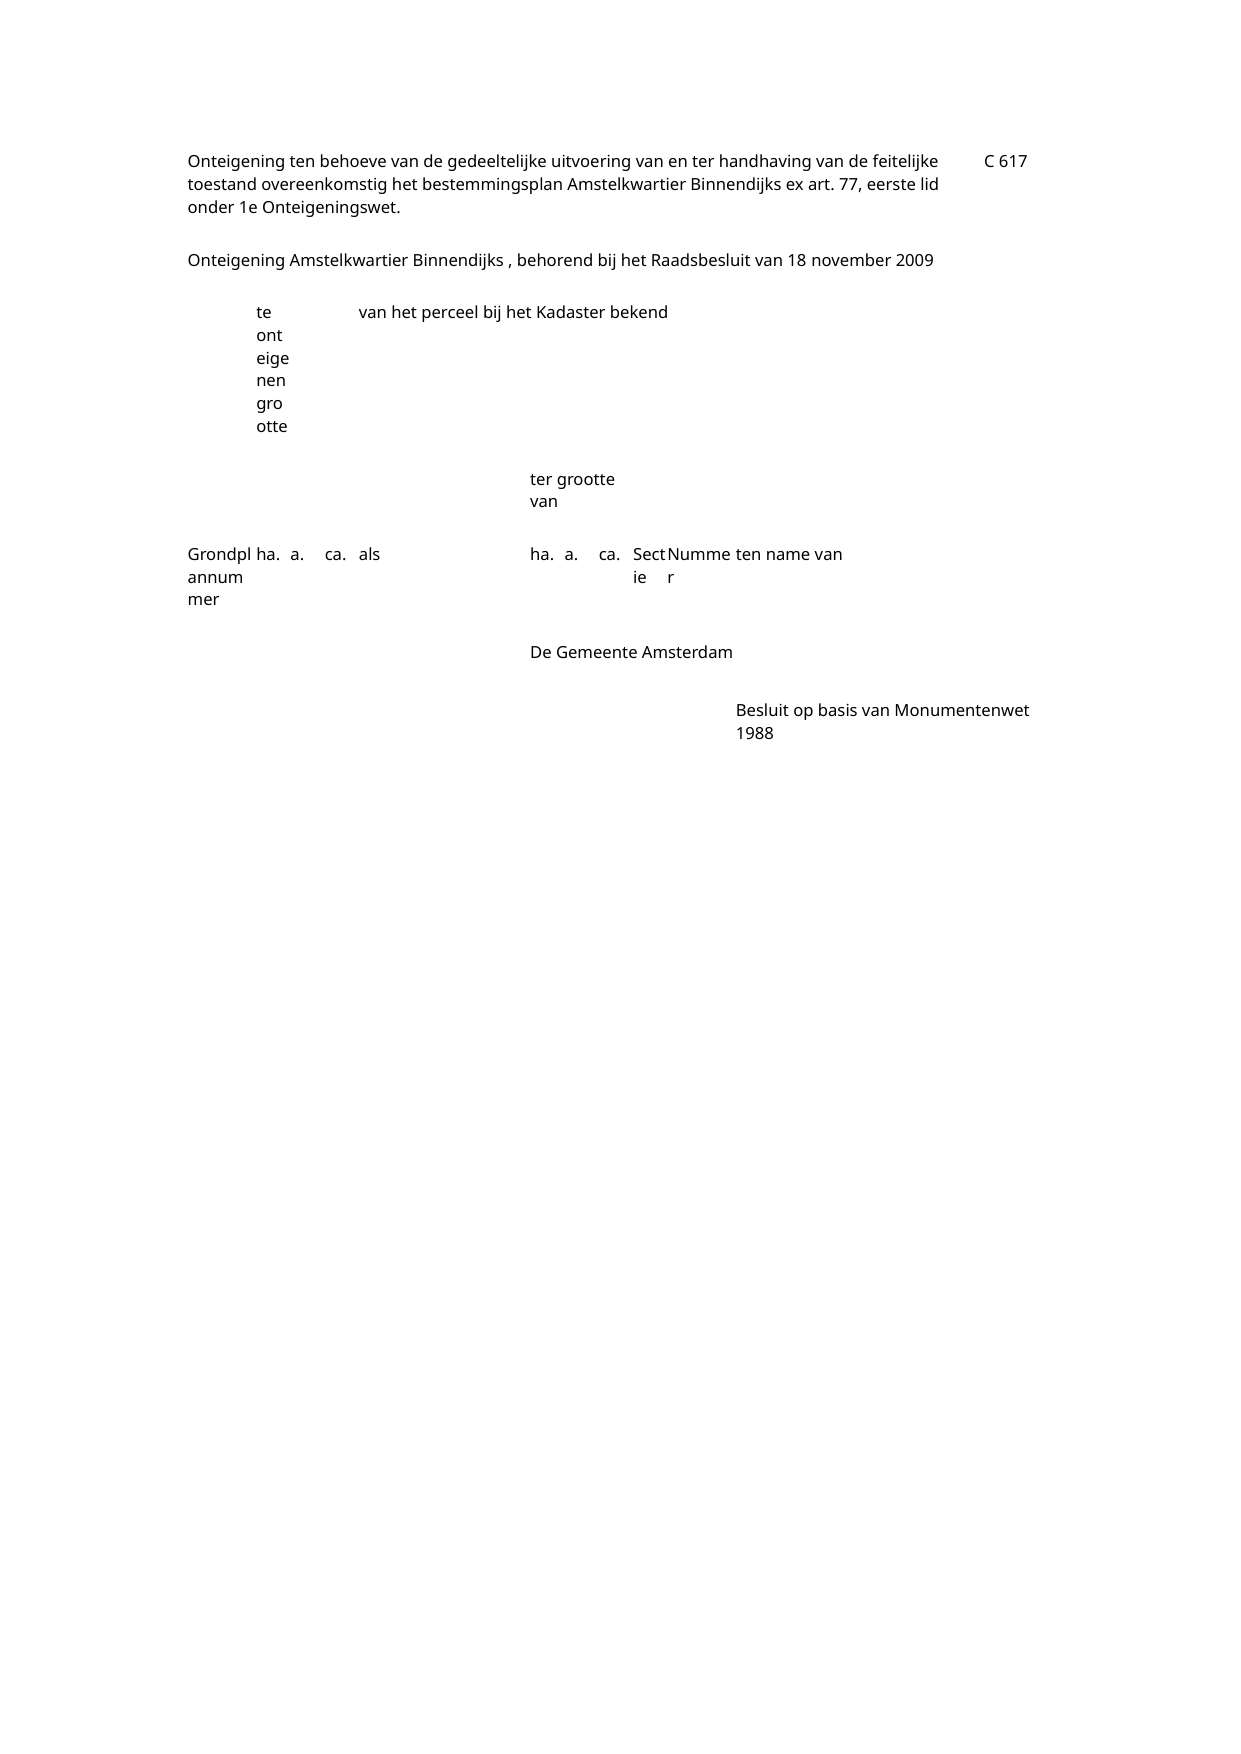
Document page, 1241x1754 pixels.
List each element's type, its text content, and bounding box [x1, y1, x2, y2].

table_cell [599, 699, 633, 774]
table_cell [359, 467, 530, 542]
table_cell [290, 641, 324, 699]
table_cell [256, 641, 290, 699]
table_cell [290, 699, 324, 774]
table_cell ha. [530, 543, 564, 641]
table_cell [530, 699, 564, 774]
table_cell De Gemeente Amsterdam [530, 641, 736, 699]
table_cell [325, 301, 359, 467]
table_cell [325, 641, 359, 699]
table_cell [667, 699, 736, 774]
table_cell [564, 699, 598, 774]
table_cell [256, 467, 290, 542]
table_header Onteigening ten behoeve van de gedeeltelijke uitvoering van en ter handhaving van de feitelijke toestand overeenkomstig het bestemmingsplan Amstelkwartier Binnendijks ex art. 77, eerste lid onder 1e Onteigeningswet. Onteigening Amstelkwartier Binnendijks , behorend bij het Raadsbesluit van 18 november 2009 [188, 150, 984, 301]
table_cell ca. [325, 543, 359, 641]
table_cell [290, 467, 324, 542]
table_cell [290, 301, 324, 467]
table_cell van het perceel bij het Kadaster bekend [359, 301, 736, 467]
table_cell [325, 699, 359, 774]
table_cell [633, 467, 667, 542]
table_cell ten name van [736, 543, 1053, 641]
table_cell Sectie [633, 543, 667, 641]
table_cell [188, 641, 256, 699]
table_header C 617 [984, 150, 1053, 301]
table_cell Nummer [667, 543, 736, 641]
table_cell a. [290, 543, 324, 641]
table_cell [633, 699, 667, 774]
table_cell [256, 699, 290, 774]
table_cell [359, 641, 530, 699]
table_cell [359, 699, 530, 774]
table_cell ter grootte van [530, 467, 633, 542]
table_cell [188, 467, 256, 542]
table_cell [325, 467, 359, 542]
table_cell [188, 699, 256, 774]
table_cell ha. [256, 543, 290, 641]
table_cell a. [564, 543, 598, 641]
table_cell [736, 301, 1053, 467]
table_cell [188, 301, 256, 467]
table_cell [667, 467, 736, 542]
table_cell ca. [599, 543, 633, 641]
table_cell Besluit op basis van Monumentenwet 1988 [736, 699, 1053, 774]
table_cell [736, 641, 1053, 699]
table_cell als [359, 543, 530, 641]
table_cell te onteigenen grootte [256, 301, 290, 467]
table_cell [736, 467, 1053, 542]
table_cell Grondplannummer [188, 543, 256, 641]
